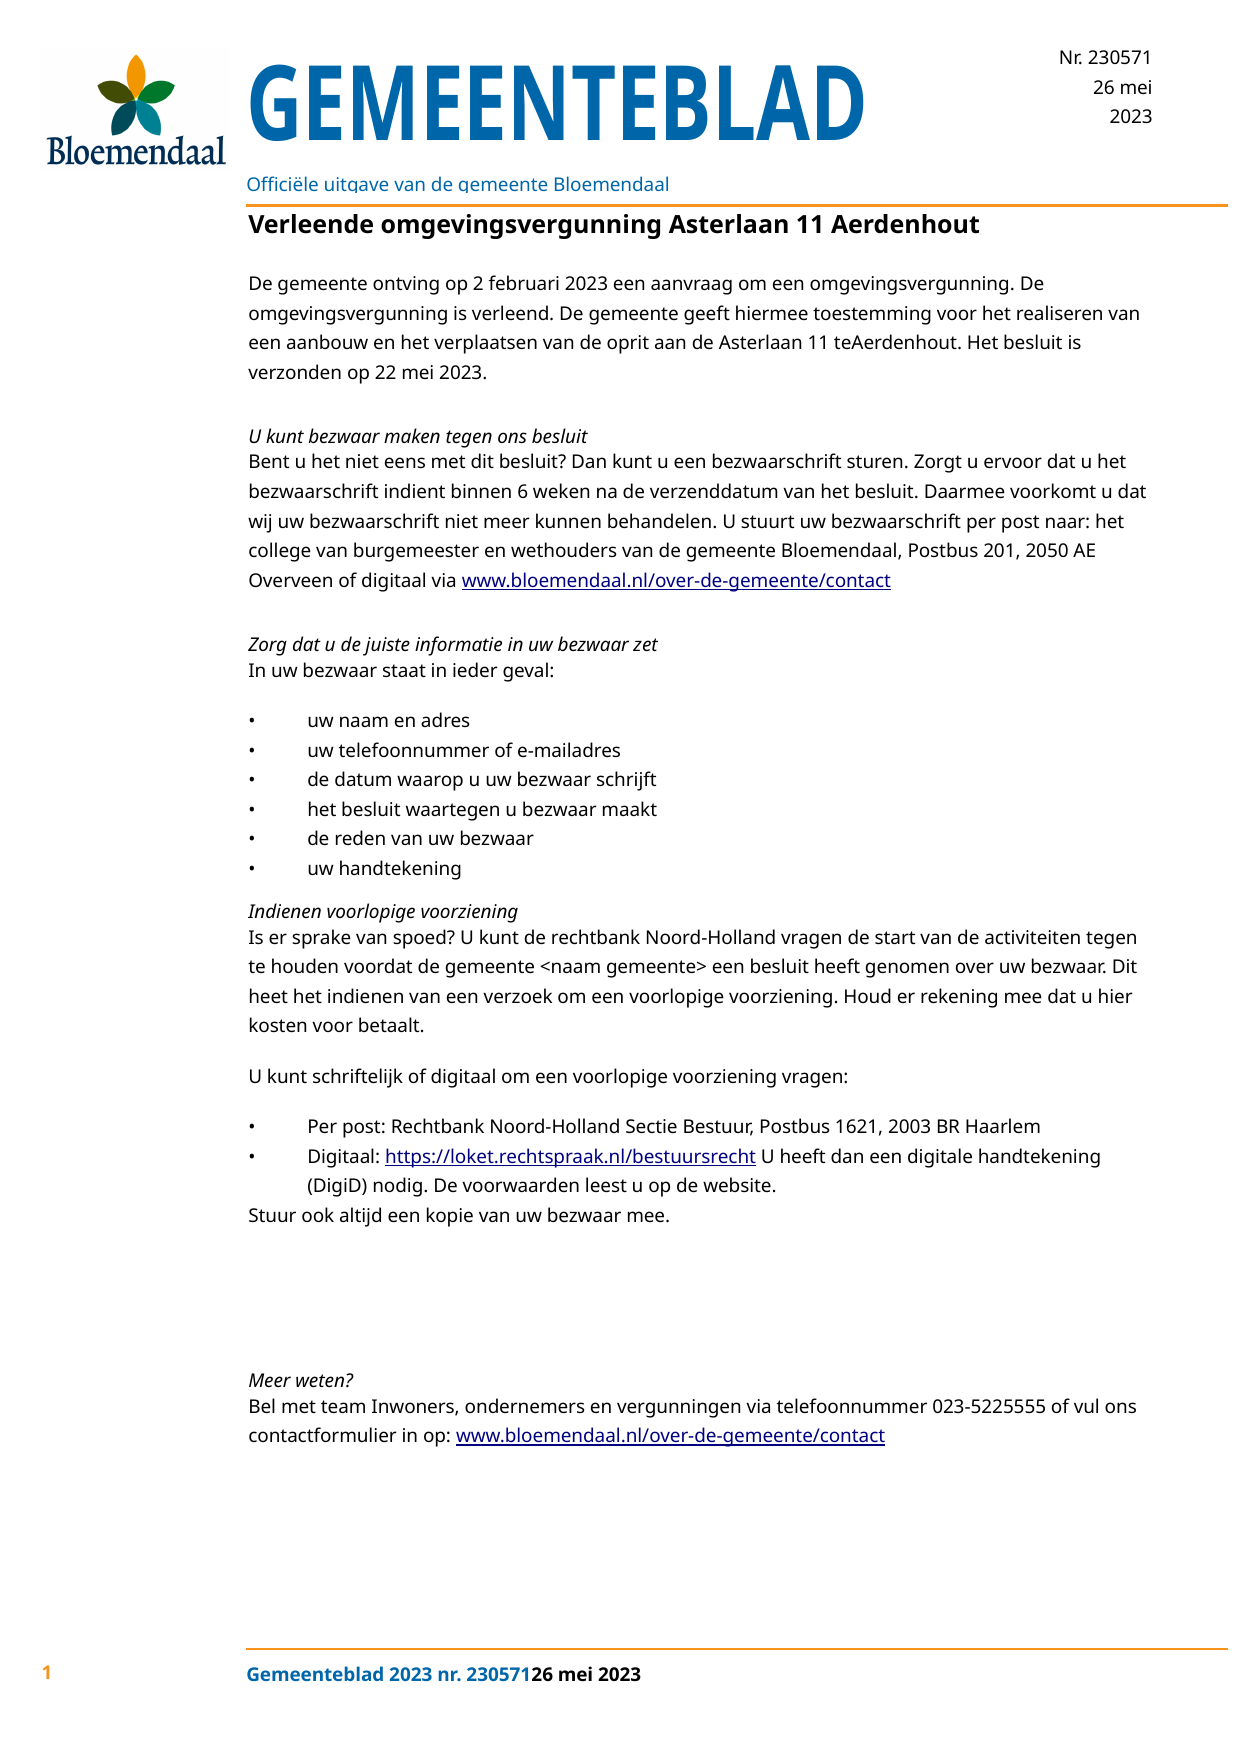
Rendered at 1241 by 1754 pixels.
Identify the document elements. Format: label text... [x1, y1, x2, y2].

text Verleende omgevingsvergunning Asterlaan 11 Aerdenhout [248, 207, 1152, 241]
text Bent u het niet eens met dit besluit? Dan kunt u een bezwaarschrift sturen. Zorgt u ervoor dat u het bezwaarschrift indient binnen 6 weken na de verzenddatum van het besluit. Daarmee voorkomt u dat wij uw bezwaarschrift niet meer kunnen behandelen. U stuurt uw bezwaarschrift per post naar: het college van burgemeester en wethouders van de gemeente Bloemendaal, Postbus 201, 2050 AE Overveen of digitaal via www.bloemendaal.nl/over-de-gemeente/contact [248, 449, 1152, 593]
text Stuur ook altijd een kopie van uw bezwaar mee. [248, 1202, 1152, 1228]
text De gemeente ontving op 2 februari 2023 een aanvraag om een omgevingsvergunning. De omgevingsvergunning is verleend. De gemeente geeft hiermee toestemming voor het realiseren van een aanbouw en het verplaatsen van de oprit aan de Asterlaan 11 teAerdenhout. Het besluit is verzonden op 22 mei 2023. [248, 270, 1152, 385]
list de datum waarop u uw bezwaar schrijft [248, 766, 1152, 792]
text Zorg dat u de juiste informatie in uw bezwaar zet [248, 631, 1152, 657]
list uw telefoonnummer of e-mailadres [248, 737, 1152, 762]
text U kunt schriftelijk of digitaal om een voorlopige voorziening vragen: [248, 1063, 1152, 1089]
list Per post: Rechtbank Noord-Holland Sectie Bestuur, Postbus 1621, 2003 BR Haarlem [248, 1113, 1152, 1139]
list de reden van uw bezwaar [248, 826, 1152, 851]
text Indienen voorlopige voorziening [248, 898, 1152, 924]
text Is er sprake van spoed? U kunt de rechtbank Noord-Holland vragen de start van de activiteiten tegen te houden voordat de gemeente <naam gemeente> een besluit heeft genomen over uw bezwaar. Dit heet het indienen van een verzoek om een voorlopige voorziening. Houd er rekening mee dat u hier kosten voor betaalt. [248, 924, 1152, 1038]
list uw naam en adres [248, 707, 1152, 733]
text In uw bezwaar staat in ieder geval: [248, 657, 1152, 682]
list Digitaal: https://loket.rechtspraak.nl/bestuursrecht U heeft dan een digitale handtekening (DigiD) nodig. De voorwaarden leest u op de website. [248, 1143, 1152, 1198]
text U kunt bezwaar maken tegen ons besluit [248, 423, 1152, 449]
text Meer weten? [248, 1367, 1152, 1393]
picture [41, 47, 231, 172]
list uw handtekening [248, 855, 1152, 881]
text Bel met team Inwoners, ondernemers en vergunningen via telefoonnummer 023-5225555 of vul ons contactformulier in op: www.bloemendaal.nl/over-de-gemeente/contact [248, 1393, 1152, 1448]
list het besluit waartegen u bezwaar maakt [248, 796, 1152, 822]
